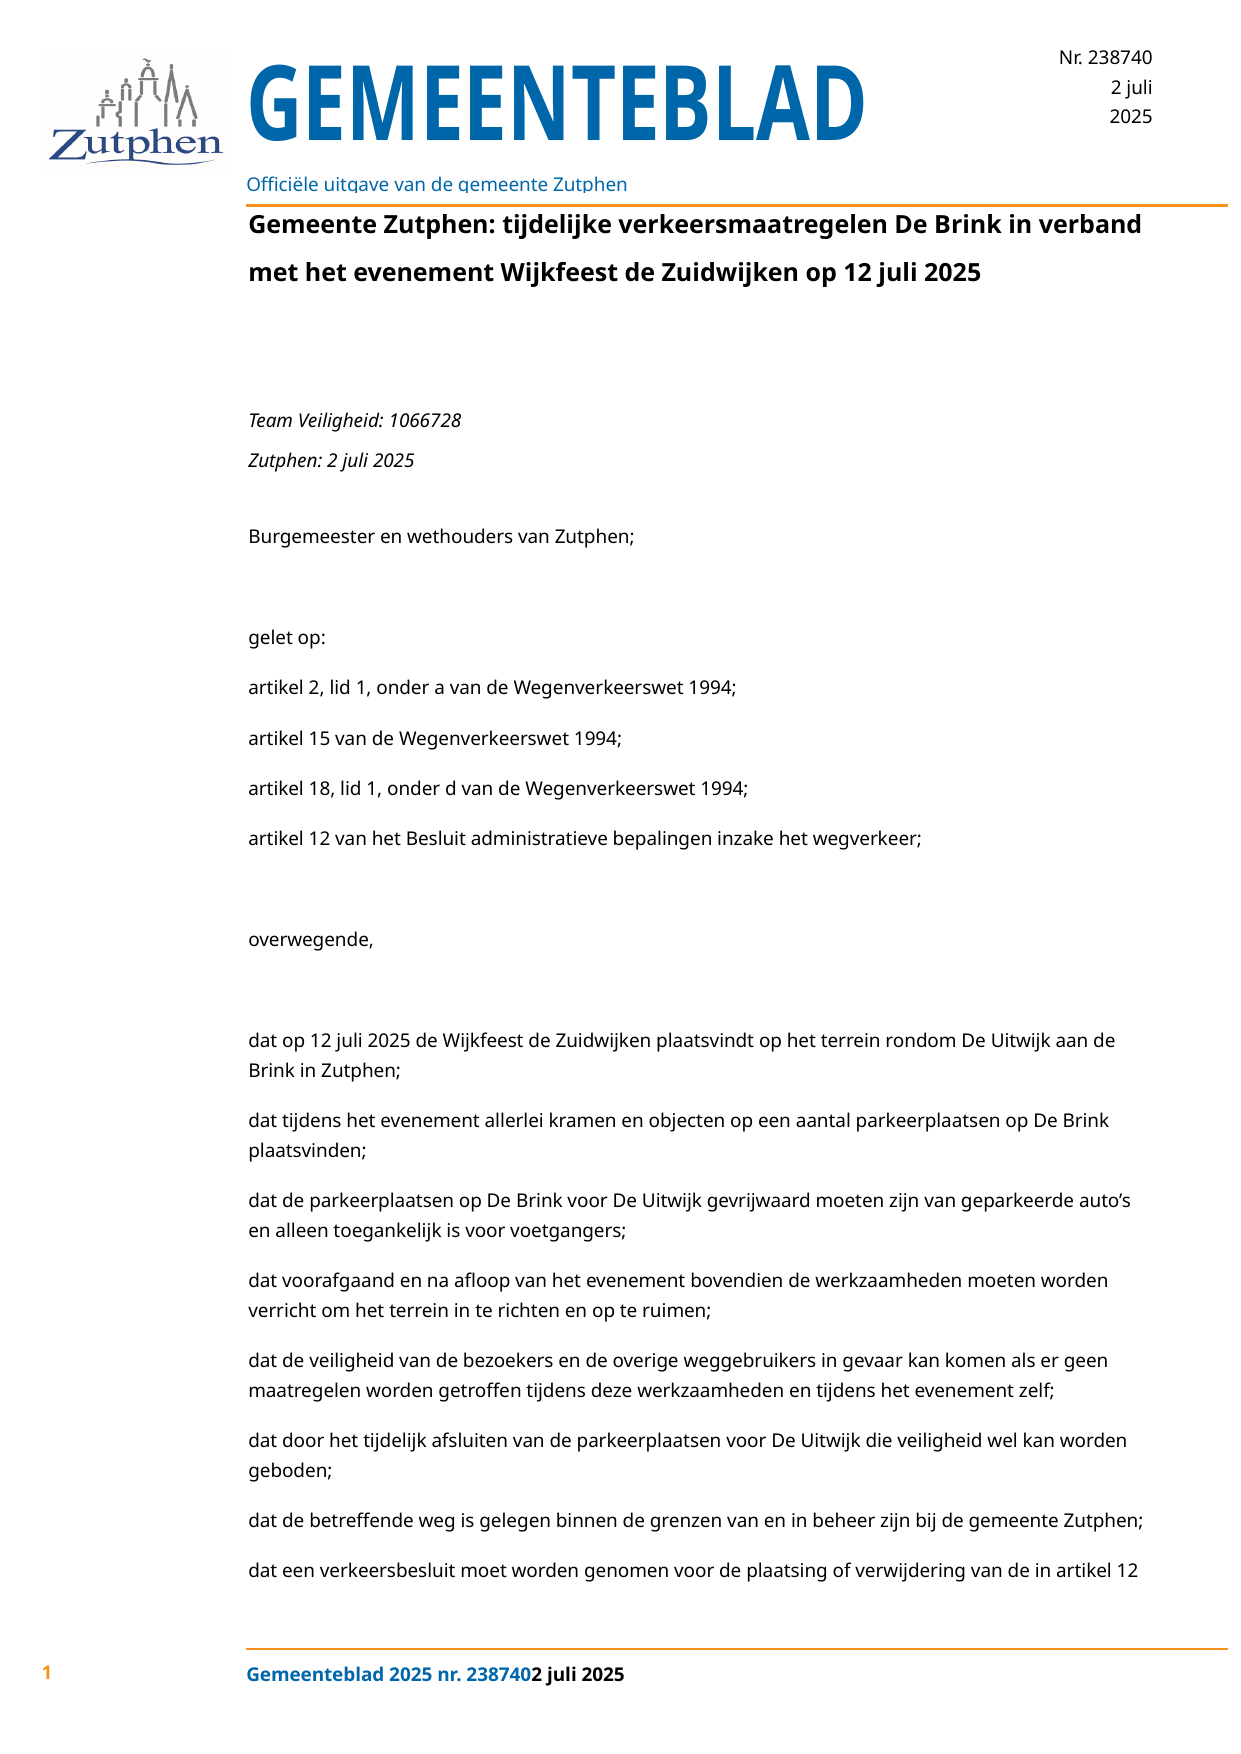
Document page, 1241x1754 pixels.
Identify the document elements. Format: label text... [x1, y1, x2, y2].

picture [41, 47, 231, 172]
text dat voorafgaand en na afloop van het evenement bovendien de werkzaamheden moeten worden verricht om het terrein in te richten en op te ruimen; [248, 1267, 1152, 1322]
text overwegende, [248, 926, 1152, 952]
text gelet op: [248, 624, 1152, 649]
text dat de veiligheid van de bezoekers en de overige weggebruikers in gevaar kan komen als er geen maatregelen worden getroffen tijdens deze werkzaamheden en tijdens het evenement zelf; [248, 1347, 1152, 1402]
text dat een verkeersbesluit moet worden genomen voor de plaatsing of verwijdering van de in artikel 12 [248, 1558, 1152, 1583]
text Gemeente Zutphen: tijdelijke verkeersmaatregelen De Brink in verband met het evenement Wijkfeest de Zuidwijken op 12 juli 2025 [248, 207, 1152, 288]
text Zutphen: 2 juli 2025 [248, 447, 1152, 473]
text dat de parkeerplaatsen op De Brink voor De Uitwijk gevrijwaard moeten zijn van geparkeerde auto’s en alleen toegankelijk is voor voetgangers; [248, 1187, 1152, 1242]
text Team Veiligheid: 1066728 [248, 408, 1152, 433]
text artikel 2, lid 1, onder a van de Wegenverkeerswet 1994; [248, 674, 1152, 700]
text artikel 15 van de Wegenverkeerswet 1994; [248, 725, 1152, 750]
text dat de betreffende weg is gelegen binnen de grenzen van en in beheer zijn bij de gemeente Zutphen; [248, 1507, 1152, 1533]
text dat tijdens het evenement allerlei kramen en objecten op een aantal parkeerplaatsen op De Brink plaatsvinden; [248, 1107, 1152, 1162]
text artikel 12 van het Besluit administratieve bepalingen inzake het wegverkeer; [248, 826, 1152, 851]
text artikel 18, lid 1, onder d van de Wegenverkeerswet 1994; [248, 775, 1152, 801]
text Burgemeester en wethouders van Zutphen; [248, 523, 1152, 549]
text dat door het tijdelijk afsluiten van de parkeerplaatsen voor De Uitwijk die veiligheid wel kan worden geboden; [248, 1427, 1152, 1482]
text dat op 12 juli 2025 de Wijkfeest de Zuidwijken plaatsvindt op het terrein rondom De Uitwijk aan de Brink in Zutphen; [248, 1027, 1152, 1082]
